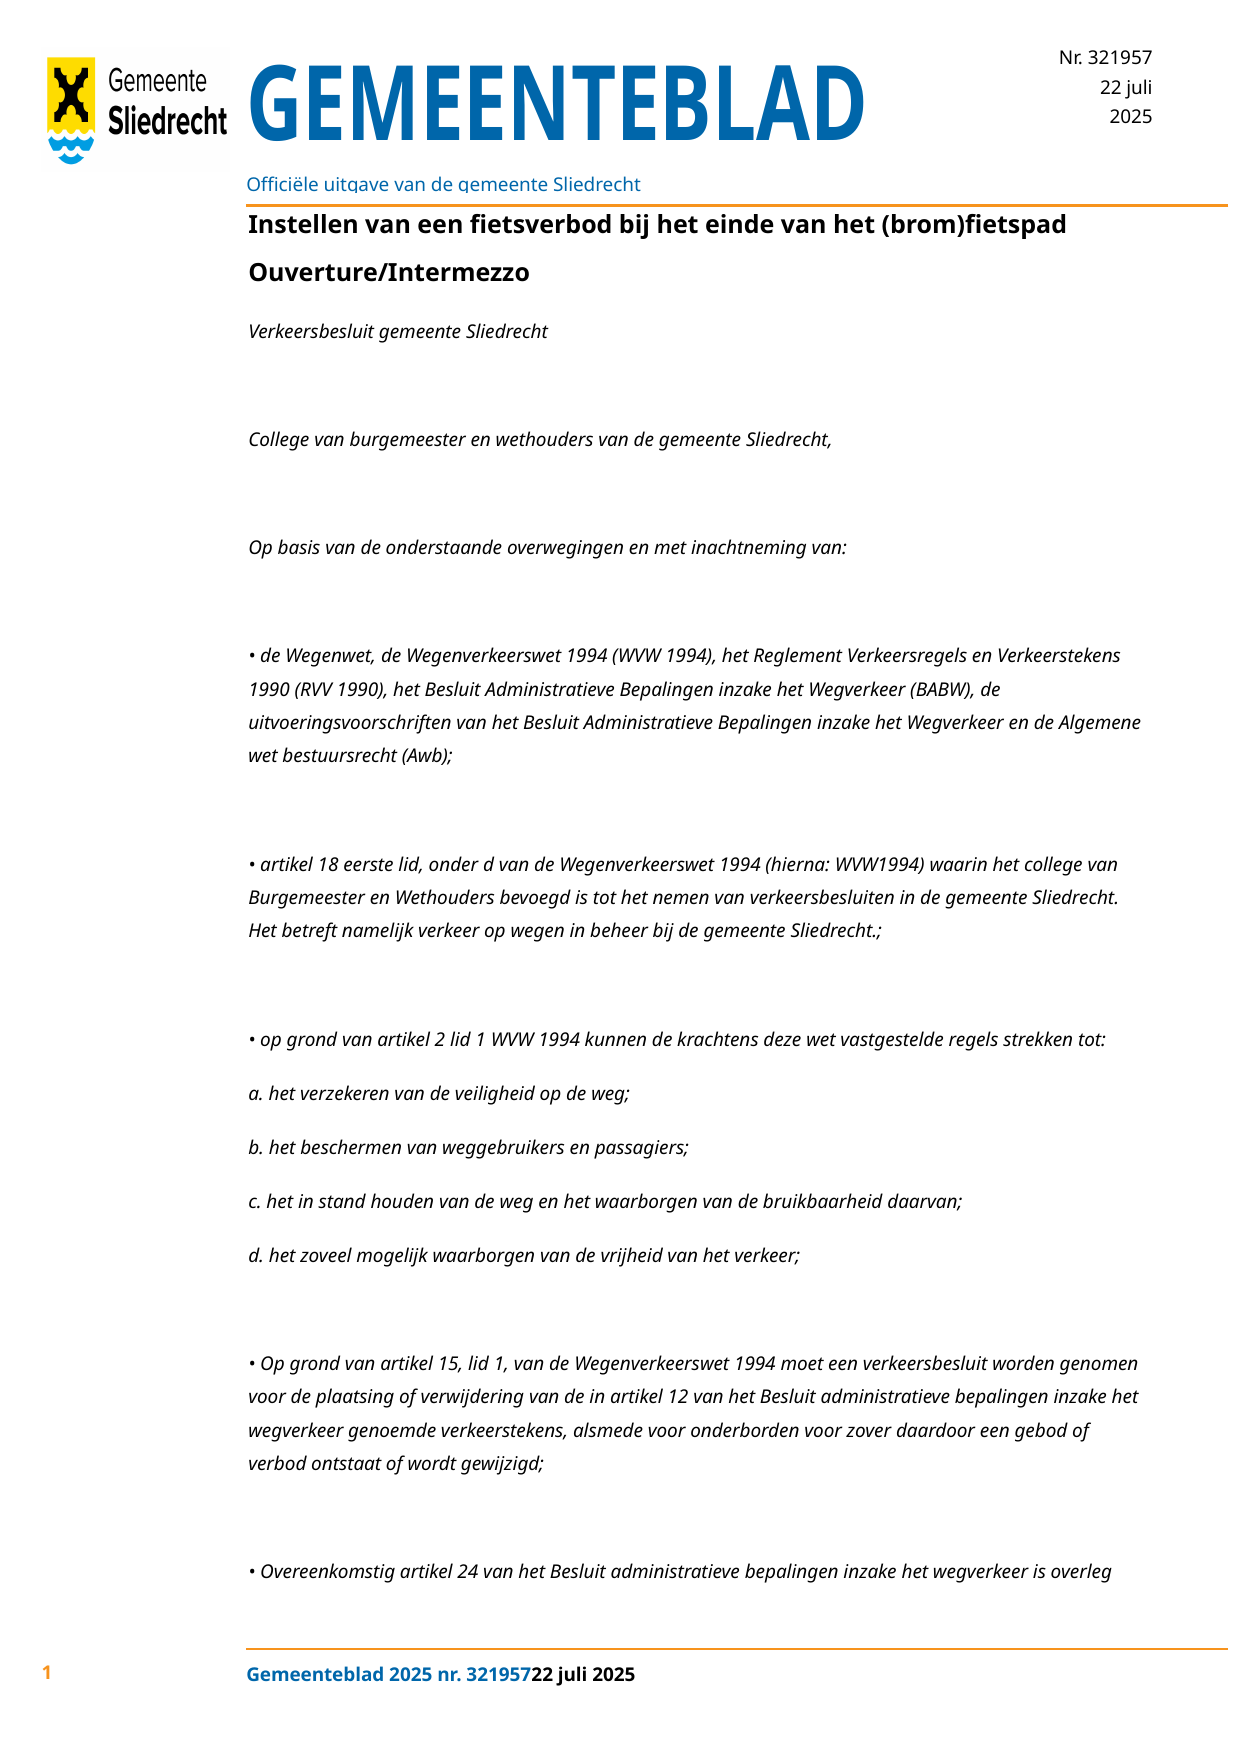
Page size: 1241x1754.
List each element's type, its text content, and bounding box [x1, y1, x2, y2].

text • Op grond van artikel 15, lid 1, van de Wegenverkeerswet 1994 moet een verkeersbesluit worden genomen voor de plaatsing of verwijdering van de in artikel 12 van het Besluit administratieve bepalingen inzake het wegverkeer genoemde verkeerstekens, alsmede voor onderborden voor zover daardoor een gebod of verbod ontstaat of wordt gewijzigd; [248, 1350, 1152, 1476]
text a. het verzekeren van de veiligheid op de weg; [248, 1080, 1152, 1106]
text Instellen van een fietsverbod bij het einde van het (brom)fietspad Ouverture/Intermezzo [248, 207, 1152, 288]
text College van burgemeester en wethouders van de gemeente Sliedrecht, [248, 426, 1152, 452]
text Op basis van de onderstaande overwegingen en met inachtneming van: [248, 534, 1152, 560]
text b. het beschermen van weggebruikers en passagiers; [248, 1134, 1152, 1159]
text d. het zoveel mogelijk waarborgen van de vrijheid van het verkeer; [248, 1242, 1152, 1268]
text • op grond van artikel 2 lid 1 WVW 1994 kunnen de krachtens deze wet vastgestelde regels strekken tot: [248, 1026, 1152, 1051]
picture [41, 47, 231, 172]
text • Overeenkomstig artikel 24 van het Besluit administratieve bepalingen inzake het wegverkeer is overleg [248, 1558, 1152, 1584]
text Verkeersbesluit gemeente Sliedrecht [248, 318, 1152, 344]
text • de Wegenwet, de Wegenverkeerswet 1994 (WVW 1994), het Reglement Verkeersregels en Verkeerstekens 1990 (RVV 1990), het Besluit Administratieve Bepalingen inzake het Wegverkeer (BABW), de uitvoeringsvoorschriften van het Besluit Administratieve Bepalingen inzake het Wegverkeer en de Algemene wet bestuursrecht (Awb); [248, 642, 1152, 768]
text c. het in stand houden van de weg en het waarborgen van de bruikbaarheid daarvan; [248, 1188, 1152, 1214]
text • artikel 18 eerste lid, onder d van de Wegenverkeerswet 1994 (hierna: WVW1994) waarin het college van Burgemeester en Wethouders bevoegd is tot het nemen van verkeersbesluiten in de gemeente Sliedrecht. Het betreft namelijk verkeer op wegen in beheer bij de gemeente Sliedrecht.; [248, 851, 1152, 943]
